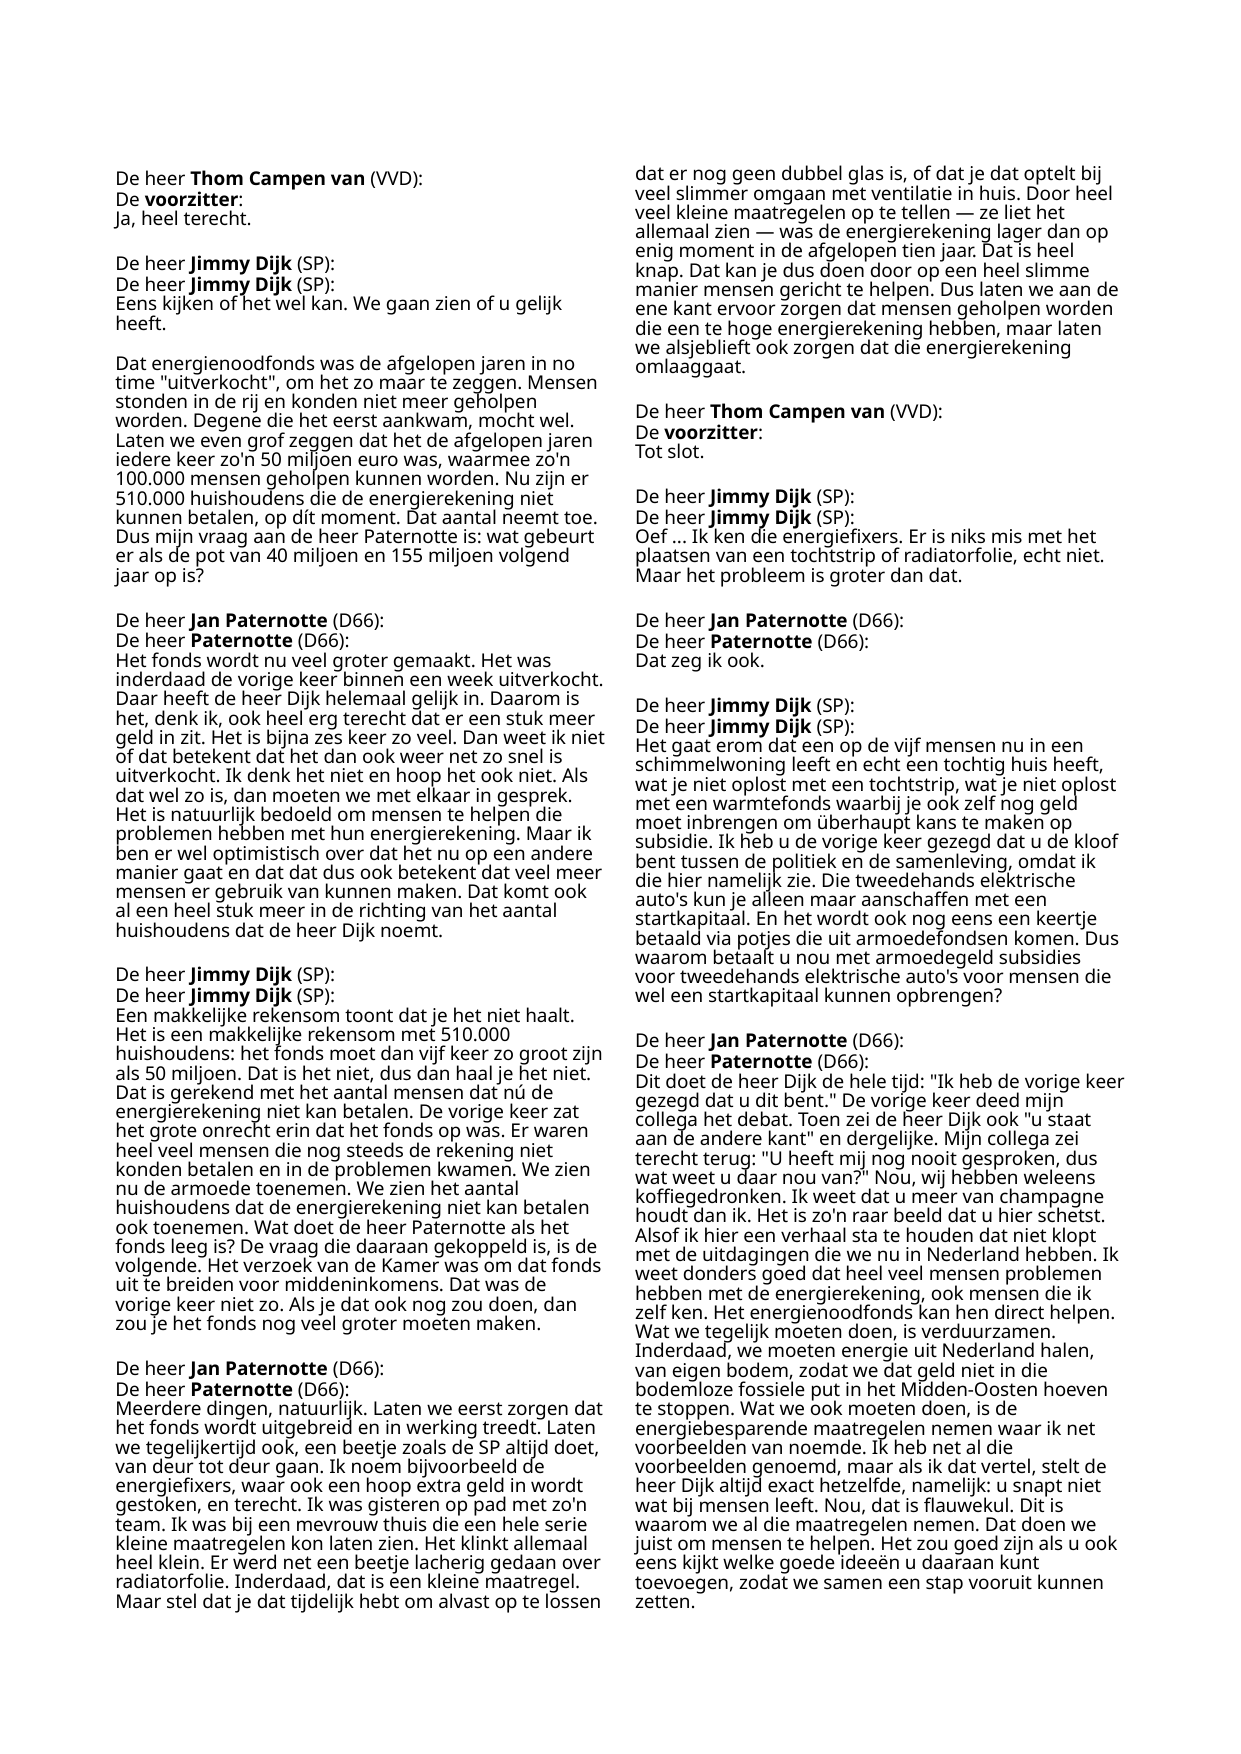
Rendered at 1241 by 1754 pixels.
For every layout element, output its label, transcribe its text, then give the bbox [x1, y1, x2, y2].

text De heer Jimmy Dijk (SP): [635, 483, 1125, 509]
text De heer Thom Campen van (VVD): [635, 398, 1125, 424]
text De heer Paternotte (D66): [635, 1053, 1125, 1073]
text dat er nog geen dubbel glas is, of dat je dat optelt bij veel slimmer omgaan met ventilatie in huis. Door heel veel kleine maatregelen op te tellen — ze liet het allemaal zien — was de energierekening lager dan op enig moment in de afgelopen tien jaar. Dat is heel knap. Dat kan je dus doen door op een heel slimme manier mensen gericht te helpen. Dus laten we aan de ene kant ervoor zorgen dat mensen geholpen worden die een te hoge energierekening hebben, maar laten we alsjeblieft ook zorgen dat die energierekening omlaaggaat. [635, 165, 1125, 377]
text De heer Jimmy Dijk (SP): [635, 509, 1125, 528]
text De heer Jimmy Dijk (SP): [115, 962, 605, 987]
text De heer Jan Paternotte (D66): [115, 607, 605, 632]
text De heer Jan Paternotte (D66): [115, 1355, 605, 1381]
text De heer Jimmy Dijk (SP): [635, 692, 1125, 718]
text Tot slot. [635, 443, 1125, 462]
text De heer Thom Campen van (VVD): [115, 165, 605, 191]
text De heer Paternotte (D66): [635, 633, 1125, 652]
text De heer Jan Paternotte (D66): [635, 607, 1125, 633]
text De voorzitter: [635, 424, 1125, 443]
text Dat zeg ik ook. [635, 652, 1125, 671]
text De heer Jimmy Dijk (SP): [115, 250, 605, 276]
text De heer Jimmy Dijk (SP): [115, 987, 605, 1007]
text Het gaat erom dat een op de vijf mensen nu in een schimmelwoning leeft en echt een tochtig huis heeft, wat je niet oplost met een tochtstrip, wat je niet oplost met een warmtefonds waarbij je ook zelf nog geld moet inbrengen om überhaupt kans te maken op subsidie. Ik heb u de vorige keer gezegd dat u de kloof bent tussen de politiek en de samenleving, omdat ik die hier namelijk zie. Die tweedehands elektrische auto's kun je alleen maar aanschaffen met een startkapitaal. En het wordt ook nog eens een keertje betaald via potjes die uit armoedefondsen komen. Dus waarom betaalt u nou met armoedegeld subsidies voor tweedehands elektrische auto's voor mensen die wel een startkapitaal kunnen opbrengen? [635, 737, 1125, 1007]
text Dit doet de heer Dijk de hele tijd: "Ik heb de vorige keer gezegd dat u dit bent." De vorige keer deed mijn collega het debat. Toen zei de heer Dijk ook "u staat aan de andere kant" en dergelijke. Mijn collega zei terecht terug: "U heeft mij nog nooit gesproken, dus wat weet u daar nou van?" Nou, wij hebben weleens koffiegedronken. Ik weet dat u meer van champagne houdt dan ik. Het is zo'n raar beeld dat u hier schetst. Alsof ik hier een verhaal sta te houden dat niet klopt met de uitdagingen die we nu in Nederland hebben. Ik weet donders goed dat heel veel mensen problemen hebben met de energierekening, ook mensen die ik zelf ken. Het energienoodfonds kan hen direct helpen. Wat we tegelijk moeten doen, is verduurzamen. Inderdaad, we moeten energie uit Nederland halen, van eigen bodem, zodat we dat geld niet in die bodemloze fossiele put in het Midden-Oosten hoeven te stoppen. Wat we ook moeten doen, is de energiebesparende maatregelen nemen waar ik net voorbeelden van noemde. Ik heb net al die voorbeelden genoemd, maar als ik dat vertel, stelt de heer Dijk altijd exact hetzelfde, namelijk: u snapt niet wat bij mensen leeft. Nou, dat is flauwekul. Dit is waarom we al die maatregelen nemen. Dat doen we juist om mensen te helpen. Het zou goed zijn als u ook eens kijkt welke goede ideeën u daaraan kunt toevoegen, zodat we samen een stap vooruit kunnen zetten. [635, 1073, 1125, 1612]
text Meerdere dingen, natuurlijk. Laten we eerst zorgen dat het fonds wordt uitgebreid en in werking treedt. Laten we tegelijkertijd ook, een beetje zoals de SP altijd doet, van deur tot deur gaan. Ik noem bijvoorbeeld de energiefixers, waar ook een hoop extra geld in wordt gestoken, en terecht. Ik was gisteren op pad met zo'n team. Ik was bij een mevrouw thuis die een hele serie kleine maatregelen kon laten zien. Het klinkt allemaal heel klein. Er werd net een beetje lacherig gedaan over radiatorfolie. Inderdaad, dat is een kleine maatregel. Maar stel dat je dat tijdelijk hebt om alvast op te lossen [115, 1400, 605, 1612]
text Een makkelijke rekensom toont dat je het niet haalt. Het is een makkelijke rekensom met 510.000 huishoudens: het fonds moet dan vijf keer zo groot zijn als 50 miljoen. Dat is het niet, dus dan haal je het niet. Dat is gerekend met het aantal mensen dat nú de energierekening niet kan betalen. De vorige keer zat het grote onrecht erin dat het fonds op was. Er waren heel veel mensen die nog steeds de rekening niet konden betalen en in de problemen kwamen. We zien nu de armoede toenemen. We zien het aantal huishoudens dat de energierekening niet kan betalen ook toenemen. Wat doet de heer Paternotte als het fonds leeg is? De vraag die daaraan gekoppeld is, is de volgende. Het verzoek van de Kamer was om dat fonds uit te breiden voor middeninkomens. Dat was de vorige keer niet zo. Als je dat ook nog zou doen, dan zou je het fonds nog veel groter moeten maken. [115, 1007, 605, 1334]
text Eens kijken of het wel kan. We gaan zien of u gelijk heeft. [115, 295, 605, 334]
text De heer Jimmy Dijk (SP): [115, 276, 605, 295]
text De heer Jan Paternotte (D66): [635, 1028, 1125, 1053]
text Het fonds wordt nu veel groter gemaakt. Het was inderdaad de vorige keer binnen een week uitverkocht. Daar heeft de heer Dijk helemaal gelijk in. Daarom is het, denk ik, ook heel erg terecht dat er een stuk meer geld in zit. Het is bijna zes keer zo veel. Dan weet ik niet of dat betekent dat het dan ook weer net zo snel is uitverkocht. Ik denk het niet en hoop het ook niet. Als dat wel zo is, dan moeten we met elkaar in gesprek. Het is natuurlijk bedoeld om mensen te helpen die problemen hebben met hun energierekening. Maar ik ben er wel optimistisch over dat het nu op een andere manier gaat en dat dat dus ook betekent dat veel meer mensen er gebruik van kunnen maken. Dat komt ook al een heel stuk meer in de richting van het aantal huishoudens dat de heer Dijk noemt. [115, 652, 605, 941]
text De heer Paternotte (D66): [115, 1381, 605, 1400]
text Dat energienoodfonds was de afgelopen jaren in no time "uitverkocht", om het zo maar te zeggen. Mensen stonden in de rij en konden niet meer geholpen worden. Degene die het eerst aankwam, mocht wel. Laten we even grof zeggen dat het de afgelopen jaren iedere keer zo'n 50 miljoen euro was, waarmee zo'n 100.000 mensen geholpen kunnen worden. Nu zijn er 510.000 huishoudens die de energierekening niet kunnen betalen, op dít moment. Dat aantal neemt toe. Dus mijn vraag aan de heer Paternotte is: wat gebeurt er als de pot van 40 miljoen en 155 miljoen volgend jaar op is? [115, 355, 605, 586]
text De heer Jimmy Dijk (SP): [635, 718, 1125, 737]
text De heer Paternotte (D66): [115, 632, 605, 652]
text Oef ... Ik ken die energiefixers. Er is niks mis met het plaatsen van een tochtstrip of radiatorfolie, echt niet. Maar het probleem is groter dan dat. [635, 528, 1125, 586]
text De voorzitter: [115, 191, 605, 210]
text Ja, heel terecht. [115, 210, 605, 229]
